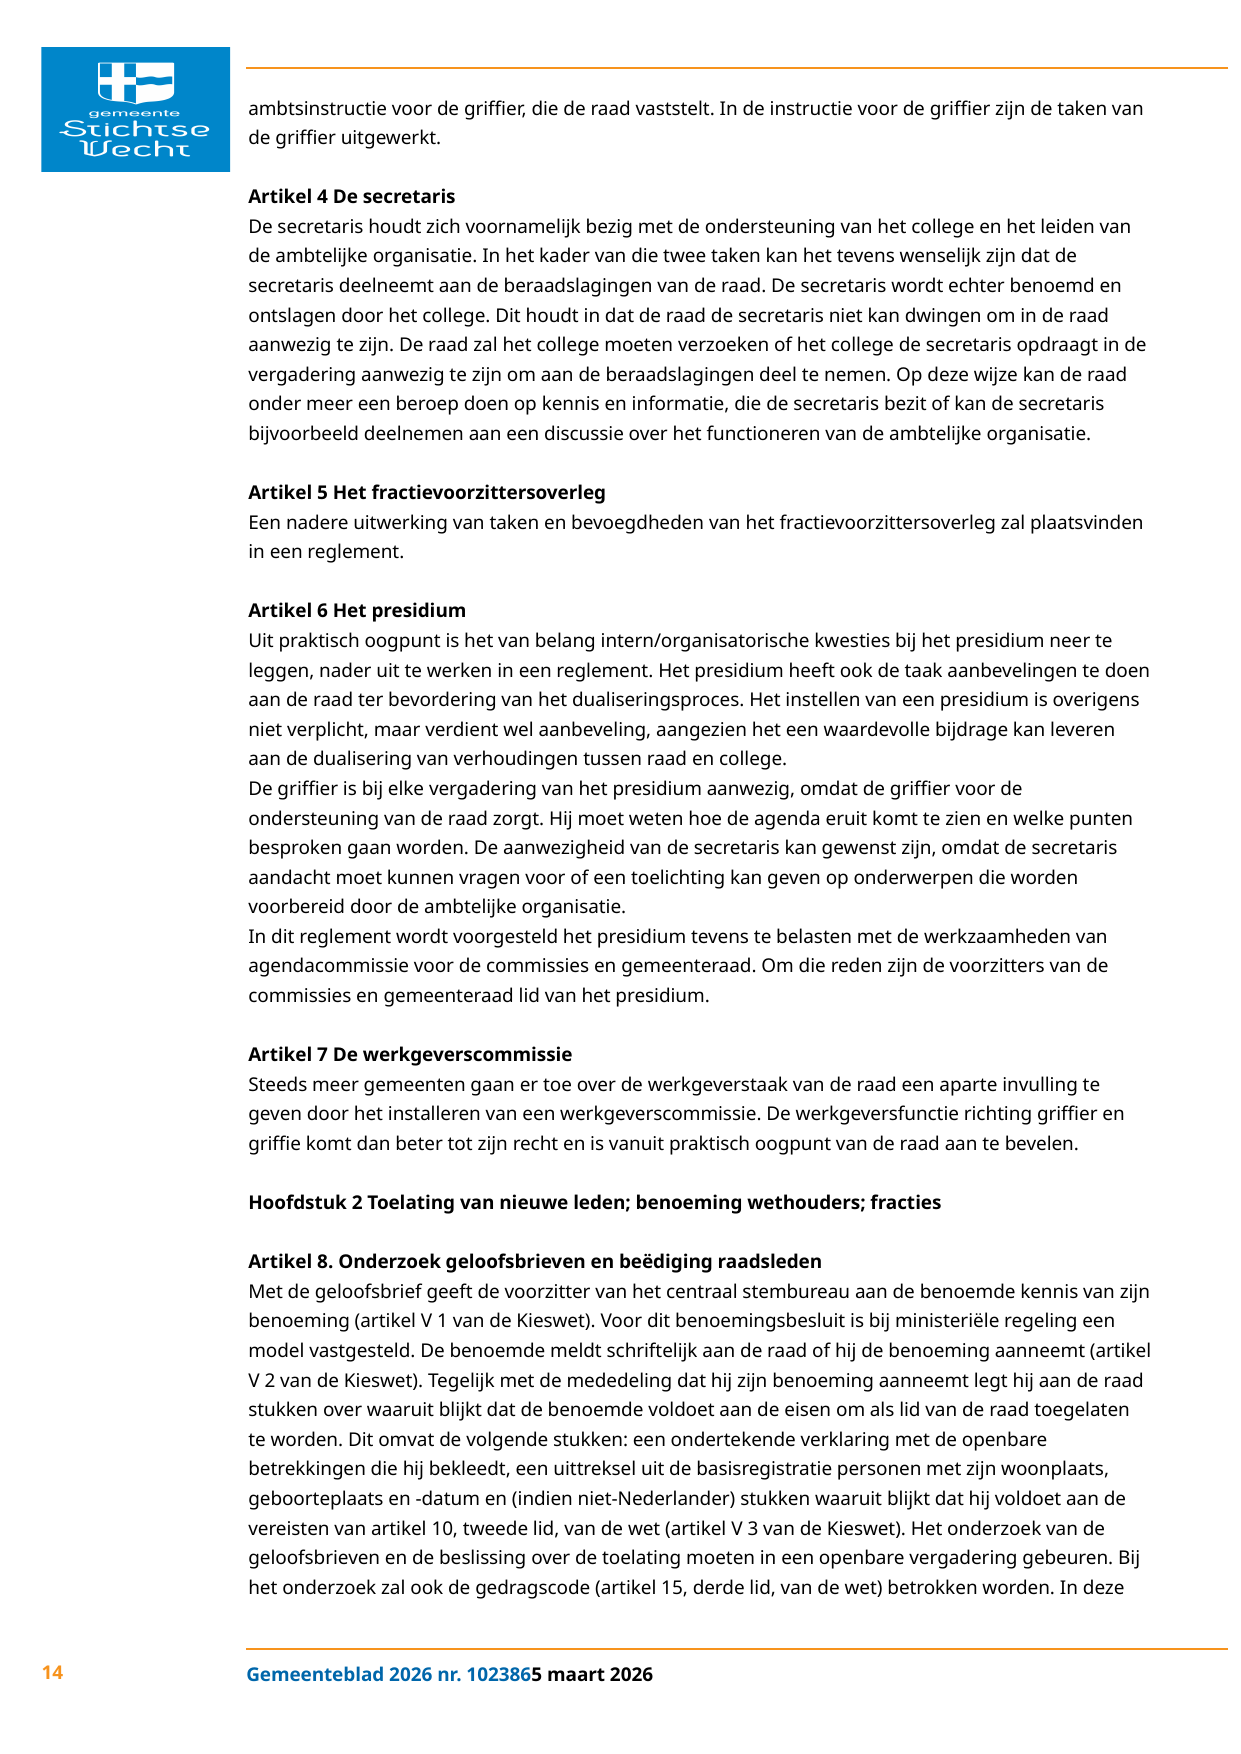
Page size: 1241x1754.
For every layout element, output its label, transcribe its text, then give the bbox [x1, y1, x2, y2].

text Steeds meer gemeenten gaan er toe over de werkgeverstaak van de raad een aparte invulling te geven door het installeren van een werkgeverscommissie. De werkgeversfunctie richting griffier en griffie komt dan beter tot zijn recht en is vanuit praktisch oogpunt van de raad aan te bevelen. [248, 1071, 1152, 1156]
text De secretaris houdt zich voornamelijk bezig met de ondersteuning van het college en het leiden van de ambtelijke organisatie. In het kader van die twee taken kan het tevens wenselijk zijn dat de secretaris deelneemt aan de beraadslagingen van de raad. De secretaris wordt echter benoemd en ontslagen door het college. Dit houdt in dat de raad de secretaris niet kan dwingen om in de raad aanwezig te zijn. De raad zal het college moeten verzoeken of het college de secretaris opdraagt in de vergadering aanwezig te zijn om aan de beraadslagingen deel te nemen. Op deze wijze kan de raad onder meer een beroep doen op kennis en informatie, die de secretaris bezit of kan de secretaris bijvoorbeeld deelnemen aan een discussie over het functioneren van de ambtelijke organisatie. [248, 213, 1152, 446]
text Artikel 6 Het presidium [248, 598, 1152, 623]
text Hoofdstuk 2 Toelating van nieuwe leden; benoeming wethouders; fracties [248, 1189, 1152, 1215]
text Uit praktisch oogpunt is het van belang intern/organisatorische kwesties bij het presidium neer te leggen, nader uit te werken in een reglement. Het presidium heeft ook de taak aanbevelingen te doen aan de raad ter bevordering van het dualiseringsproces. Het instellen van een presidium is overigens niet verplicht, maar verdient wel aanbeveling, aangezien het een waardevolle bijdrage kan leveren aan de dualisering van verhoudingen tussen raad en college. [248, 627, 1152, 771]
text Met de geloofsbrief geeft de voorzitter van het centraal stembureau aan de benoemde kennis van zijn benoeming (artikel V 1 van de Kieswet). Voor dit benoemingsbesluit is bij ministeriële regeling een model vastgesteld. De benoemde meldt schriftelijk aan de raad of hij de benoeming aanneemt (artikel V 2 van de Kieswet). Tegelijk met de mededeling dat hij zijn benoeming aanneemt legt hij aan de raad stukken over waaruit blijkt dat de benoemde voldoet aan de eisen om als lid van de raad toegelaten te worden. Dit omvat de volgende stukken: een ondertekende verklaring met de openbare betrekkingen die hij bekleedt, een uittreksel uit de basisregistratie personen met zijn woonplaats, geboorteplaats en -datum en (indien niet-Nederlander) stukken waaruit blijkt dat hij voldoet aan de vereisten van artikel 10, tweede lid, van de wet (artikel V 3 van de Kieswet). Het onderzoek van de geloofsbrieven en de beslissing over de toelating moeten in een openbare vergadering gebeuren. Bij het onderzoek zal ook de gedragscode (artikel 15, derde lid, van de wet) betrokken worden. In deze [248, 1278, 1152, 1600]
picture [99, 63, 135, 101]
picture [137, 63, 174, 103]
text Artikel 8. Onderzoek geloofsbrieven en beëdiging raadsleden [248, 1248, 1152, 1274]
text Artikel 5 Het fractievoorzittersoverleg [248, 479, 1152, 505]
text Artikel 4 De secretaris [248, 183, 1152, 209]
text ambtsinstructie voor de griffier, die de raad vaststelt. In de instructie voor de griffier zijn de taken van de griffier uitgewerkt. [248, 95, 1152, 150]
text Een nadere uitwerking van taken en bevoegdheden van het fractievoorzittersoverleg zal plaatsvinden in een reglement. [248, 509, 1152, 564]
text Artikel 7 De werkgeverscommissie [248, 1041, 1152, 1067]
text De griffier is bij elke vergadering van het presidium aanwezig, omdat de griffier voor de ondersteuning van de raad zorgt. Hij moet weten hoe de agenda eruit komt te zien en welke punten besproken gaan worden. De aanwezigheid van de secretaris kan gewenst zijn, omdat de secretaris aandacht moet kunnen vragen voor of een toelichting kan geven op onderwerpen die worden voorbereid door de ambtelijke organisatie. [248, 775, 1152, 919]
text In dit reglement wordt voorgesteld het presidium tevens te belasten met de werkzaamheden van agendacommissie voor de commissies en gemeenteraad. Om die reden zijn de voorzitters van de commissies en gemeenteraad lid van het presidium. [248, 923, 1152, 1008]
